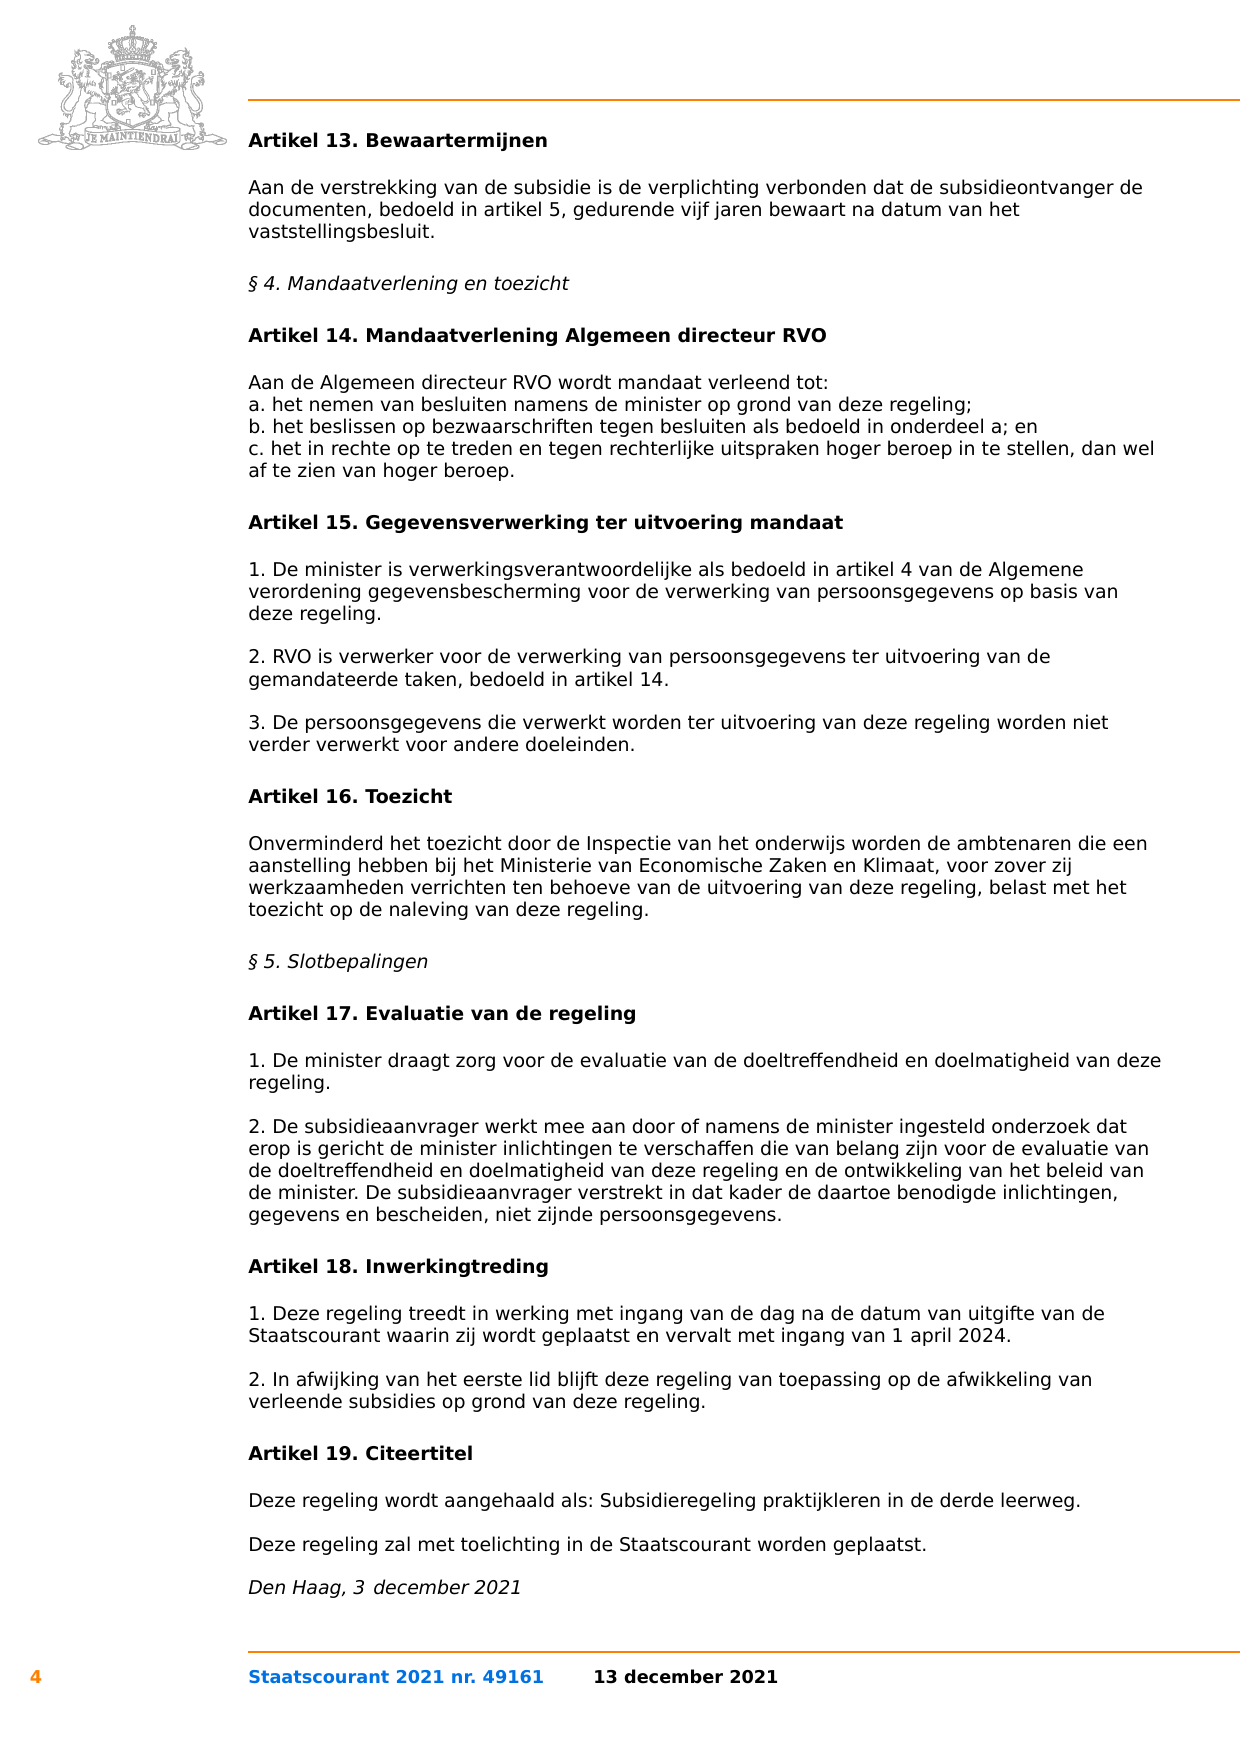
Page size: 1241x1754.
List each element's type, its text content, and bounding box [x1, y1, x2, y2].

picture [38, 25, 227, 150]
subtitle Artikel 18. Inwerkingtreding [248, 1256, 1163, 1278]
text Aan de verstrekking van de subsidie is de verplichting verbonden dat de subsidieontvanger de documenten, bedoeld in artikel 5, gedurende vijf jaren bewaart na datum van het vaststellingsbesluit. [248, 177, 1163, 243]
text 2. In afwijking van het eerste lid blijft deze regeling van toepassing op de afwikkeling van verleende subsidies op grond van deze regeling. [248, 1369, 1163, 1413]
subtitle § 5. Slotbepalingen [248, 951, 1163, 973]
subtitle Artikel 19. Citeertitel [248, 1443, 1163, 1464]
subtitle Artikel 16. Toezicht [248, 786, 1163, 808]
text Onverminderd het toezicht door de Inspectie van het onderwijs worden de ambtenaren die een aanstelling hebben bij het Ministerie van Economische Zaken en Klimaat, voor zover zij werkzaamheden verrichten ten behoeve van de uitvoering van deze regeling, belast met het toezicht op de naleving van deze regeling. [248, 833, 1163, 921]
subtitle § 4. Mandaatverlening en toezicht [248, 273, 1163, 295]
text a. het nemen van besluiten namens de minister op grond van deze regeling; [248, 394, 1163, 416]
text 2. RVO is verwerker voor de verwerking van persoonsgegevens ter uitvoering van de gemandateerde taken, bedoeld in artikel 14. [248, 646, 1163, 690]
text 2. De subsidieaanvrager werkt mee aan door of namens de minister ingesteld onderzoek dat erop is gericht de minister inlichtingen te verschaffen die van belang zijn voor de evaluatie van de doeltreffendheid en doelmatigheid van deze regeling en de ontwikkeling van het beleid van de minister. De subsidieaanvrager verstrekt in dat kader de daartoe benodigde inlichtingen, gegevens en bescheiden, niet zijnde persoonsgegevens. [248, 1116, 1163, 1226]
text c. het in rechte op te treden en tegen rechterlijke uitspraken hoger beroep in te stellen, dan wel af te zien van hoger beroep. [248, 438, 1163, 482]
subtitle Artikel 15. Gegevensverwerking ter uitvoering mandaat [248, 512, 1163, 534]
text Den Haag, 3 december 2021 [248, 1577, 1163, 1599]
text Deze regeling wordt aangehaald als: Subsidieregeling praktijkleren in de derde leerweg. [248, 1489, 1163, 1512]
text b. het beslissen op bezwaarschriften tegen besluiten als bedoeld in onderdeel a; en [248, 416, 1163, 438]
text 3. De persoonsgegevens die verwerkt worden ter uitvoering van deze regeling worden niet verder verwerkt voor andere doeleinden. [248, 712, 1163, 756]
text 1. De minister draagt zorg voor de evaluatie van de doeltreffendheid en doelmatigheid van deze regeling. [248, 1050, 1163, 1094]
subtitle Artikel 13. Bewaartermijnen [248, 130, 1163, 152]
text Deze regeling zal met toelichting in de Staatscourant worden geplaatst. [248, 1533, 1163, 1555]
subtitle Artikel 14. Mandaatverlening Algemeen directeur RVO [248, 325, 1163, 347]
subtitle Artikel 17. Evaluatie van de regeling [248, 1003, 1163, 1025]
text 1. Deze regeling treedt in werking met ingang van de dag na de datum van uitgifte van de Staatscourant waarin zij wordt geplaatst en vervalt met ingang van 1 april 2024. [248, 1303, 1163, 1347]
text 1. De minister is verwerkingsverantwoordelijke als bedoeld in artikel 4 van de Algemene verordening gegevensbescherming voor de verwerking van persoonsgegevens op basis van deze regeling. [248, 559, 1163, 624]
text Aan de Algemeen directeur RVO wordt mandaat verleend tot: [248, 372, 1163, 394]
